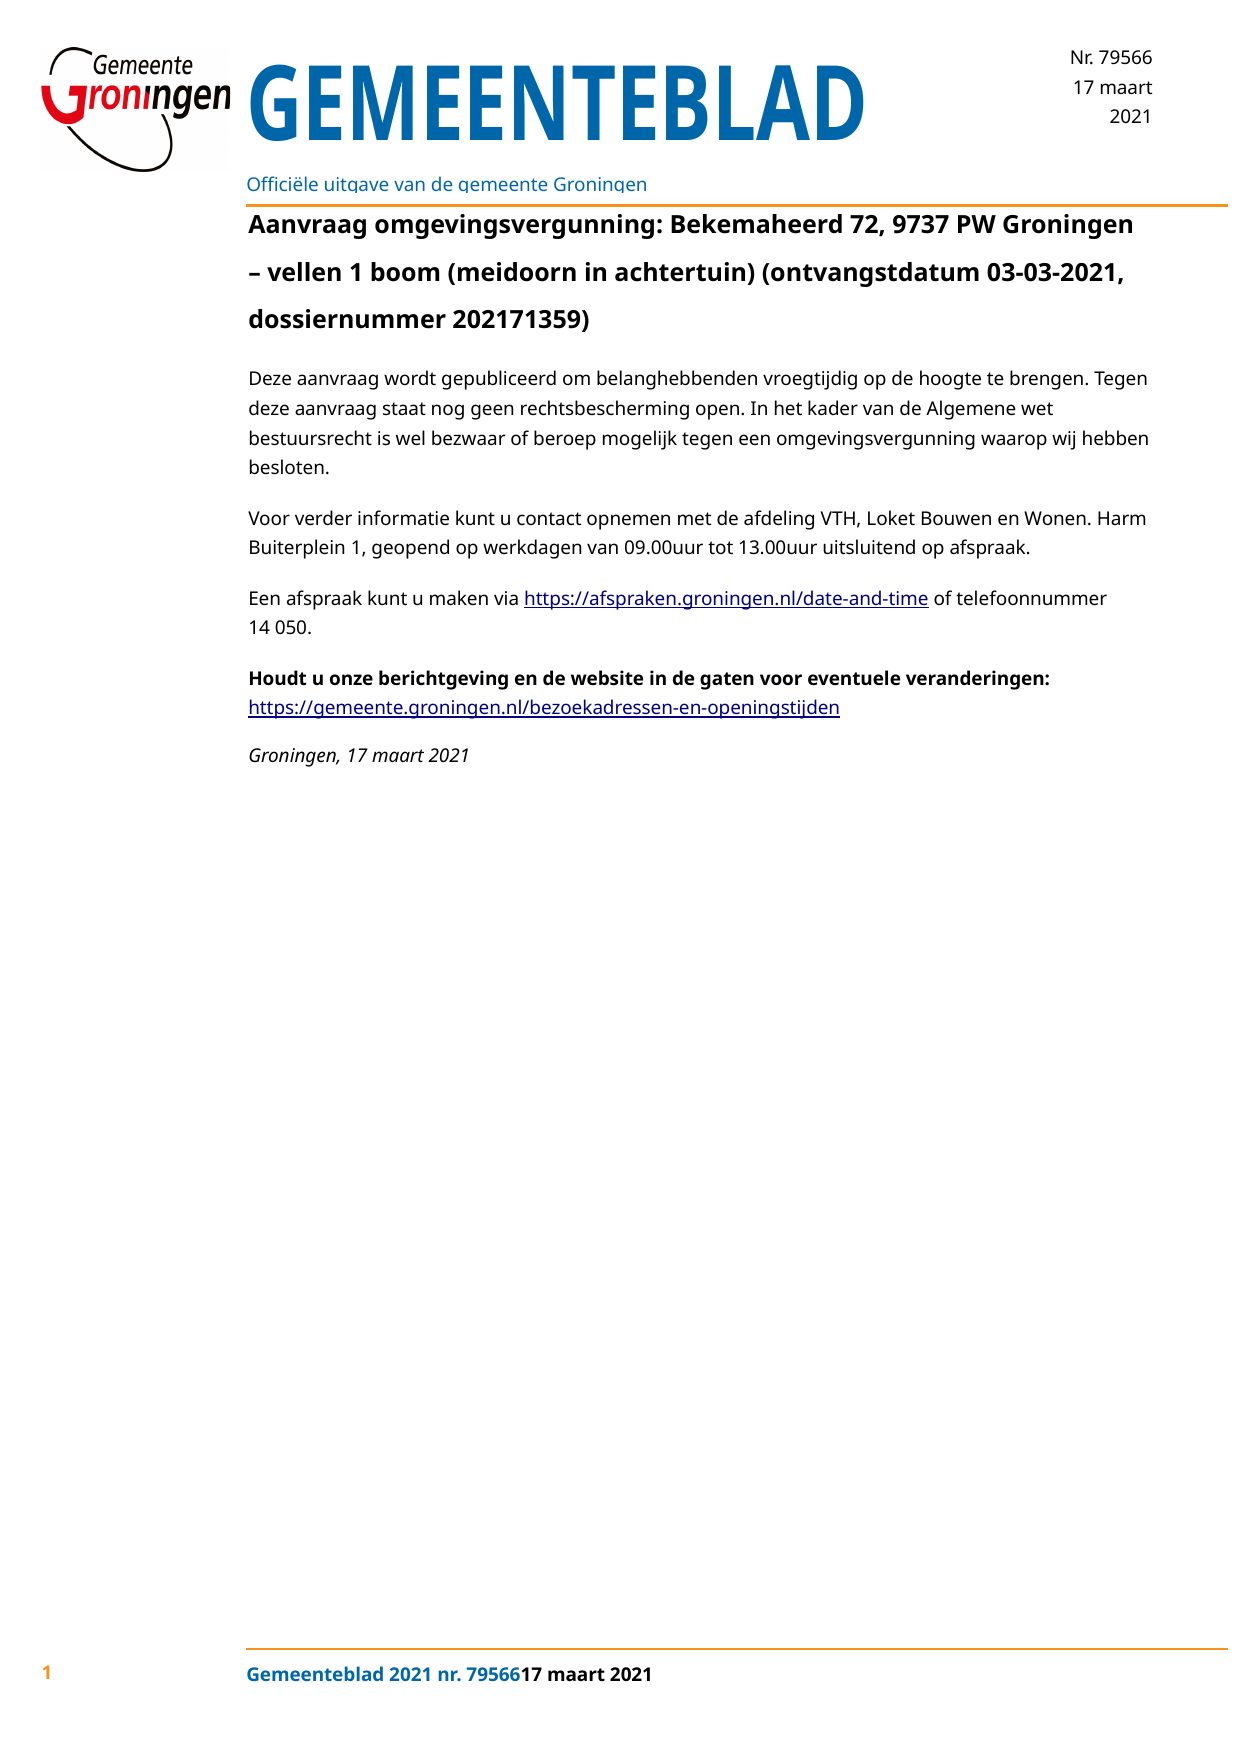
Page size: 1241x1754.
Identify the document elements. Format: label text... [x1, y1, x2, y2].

text Deze aanvraag wordt gepubliceerd om belanghebbenden vroegtijdig op de hoogte te brengen. Tegen deze aanvraag staat nog geen rechtsbescherming open. In het kader van de Algemene wet bestuursrecht is wel bezwaar of beroep mogelijk tegen een omgevingsvergunning waarop wij hebben besloten. [248, 366, 1152, 480]
text Een afspraak kunt u maken via https://afspraken.groningen.nl/date-and-time of telefoonnummer 14 050. [248, 585, 1152, 640]
picture [41, 47, 231, 172]
text Houdt u onze berichtgeving en de website in de gaten voor eventuele veranderingen: https://gemeente.groningen.nl/bezoekadressen-en-openingstijden [248, 665, 1152, 720]
text Voor verder informatie kunt u contact opnemen met de afdeling VTH, Loket Bouwen en Wonen. Harm Buiterplein 1, geopend op werkdagen van 09.00uur tot 13.00uur uitsluitend op afspraak. [248, 505, 1152, 560]
text Groningen, 17 maart 2021 [248, 742, 1152, 768]
text Aanvraag omgevingsvergunning: Bekemaheerd 72, 9737 PW Groningen – vellen 1 boom (meidoorn in achtertuin) (ontvangstdatum 03-03-2021, dossiernummer 202171359) [248, 207, 1152, 336]
